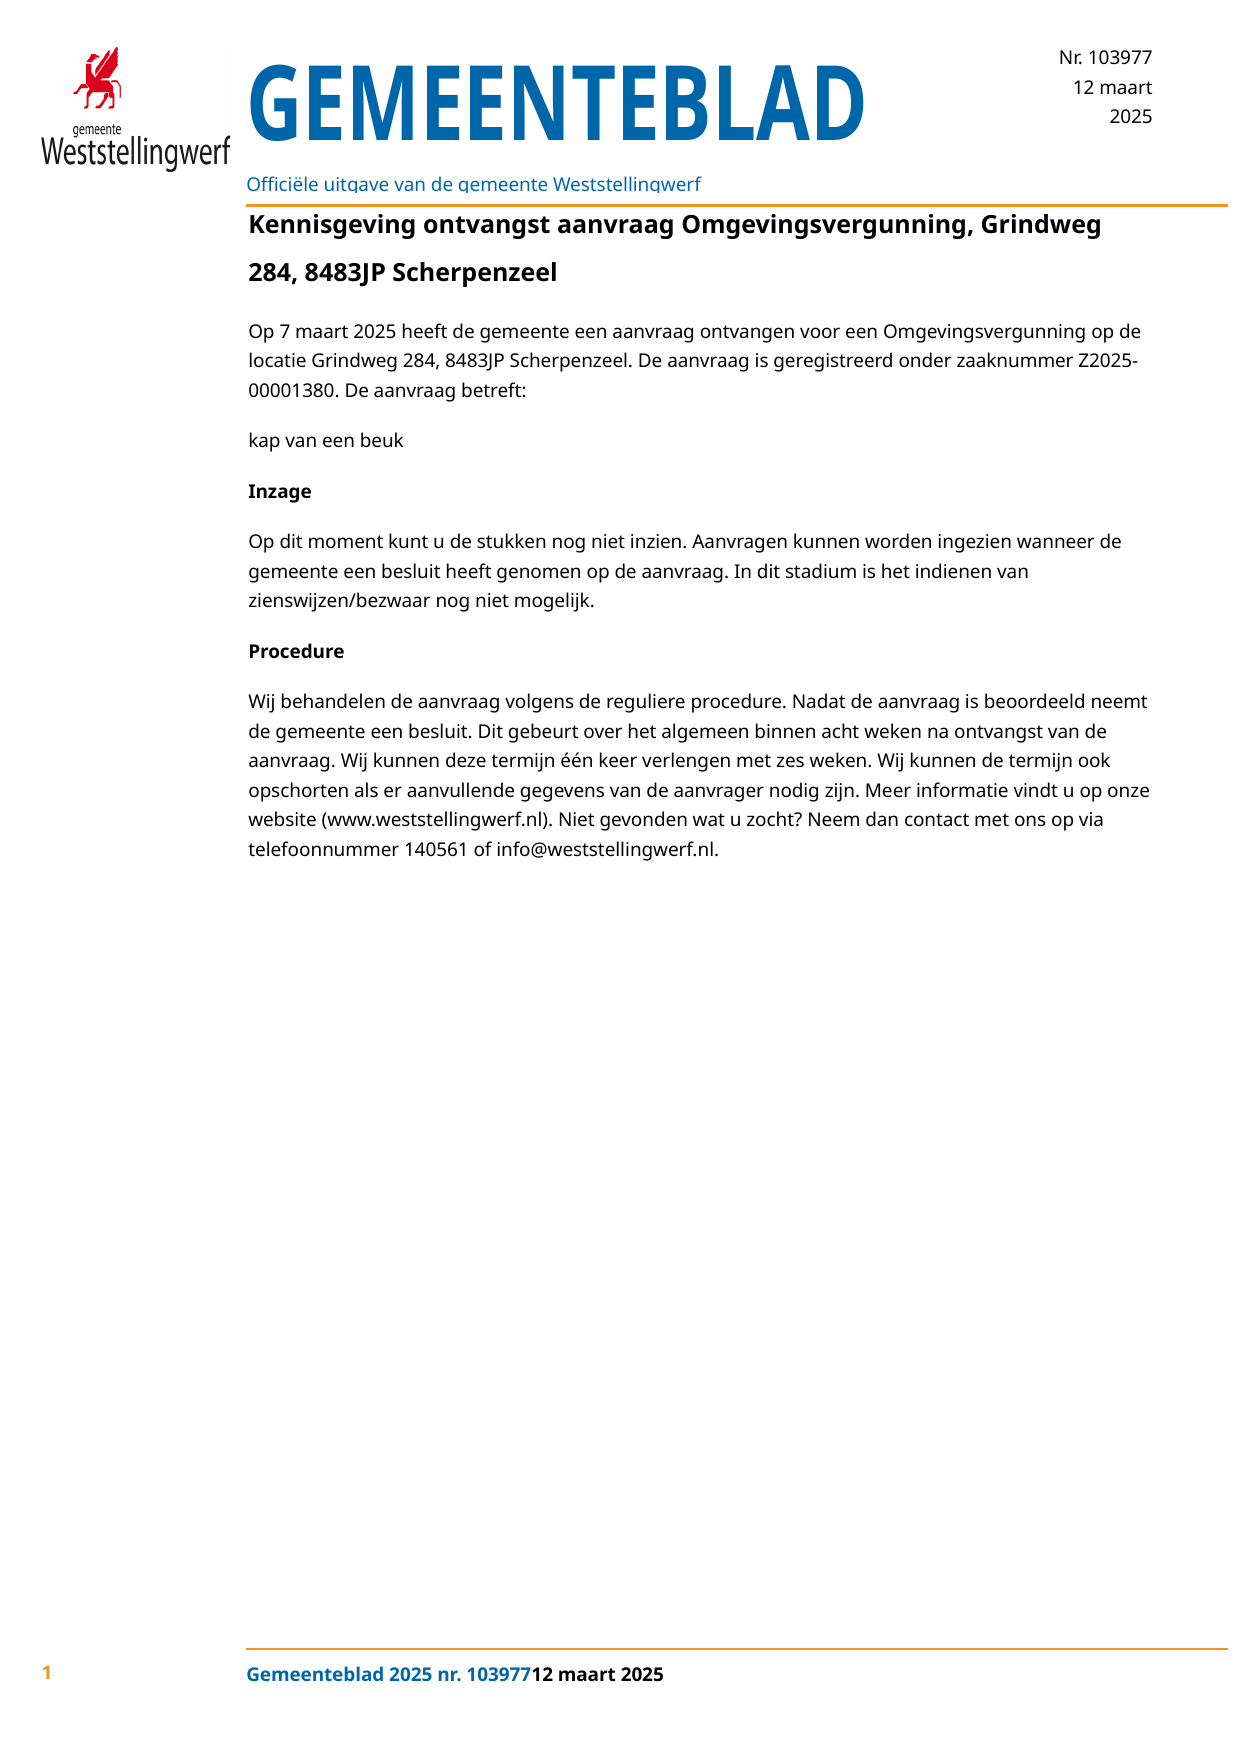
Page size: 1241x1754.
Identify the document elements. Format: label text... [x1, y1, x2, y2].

text Procedure [248, 638, 1152, 664]
text Wij behandelen de aanvraag volgens de reguliere procedure. Nadat de aanvraag is beoordeeld neemt de gemeente een besluit. Dit gebeurt over het algemeen binnen acht weken na ontvangst van de aanvraag. Wij kunnen deze termijn één keer verlengen met zes weken. Wij kunnen de termijn ook opschorten als er aanvullende gegevens van de aanvrager nodig zijn. Meer informatie vindt u op onze website (www.weststellingwerf.nl). Niet gevonden wat u zocht? Neem dan contact met ons op via telefoonnummer 140561 of info@weststellingwerf.nl. [248, 688, 1152, 862]
text Kennisgeving ontvangst aanvraag Omgevingsvergunning, Grindweg 284, 8483JP Scherpenzeel [248, 207, 1152, 288]
text kap van een beuk [248, 427, 1152, 453]
text Op 7 maart 2025 heeft de gemeente een aanvraag ontvangen voor een Omgevingsvergunning op de locatie Grindweg 284, 8483JP Scherpenzeel. De aanvraag is geregistreerd onder zaaknummer Z2025-00001380. De aanvraag betreft: [248, 318, 1152, 403]
text Op dit moment kunt u de stukken nog niet inzien. Aanvragen kunnen worden ingezien wanneer de gemeente een besluit heeft genomen op de aanvraag. In dit stadium is het indienen van zienswijzen/bezwaar nog niet mogelijk. [248, 528, 1152, 613]
text Inzage [248, 478, 1152, 504]
picture [41, 47, 231, 172]
